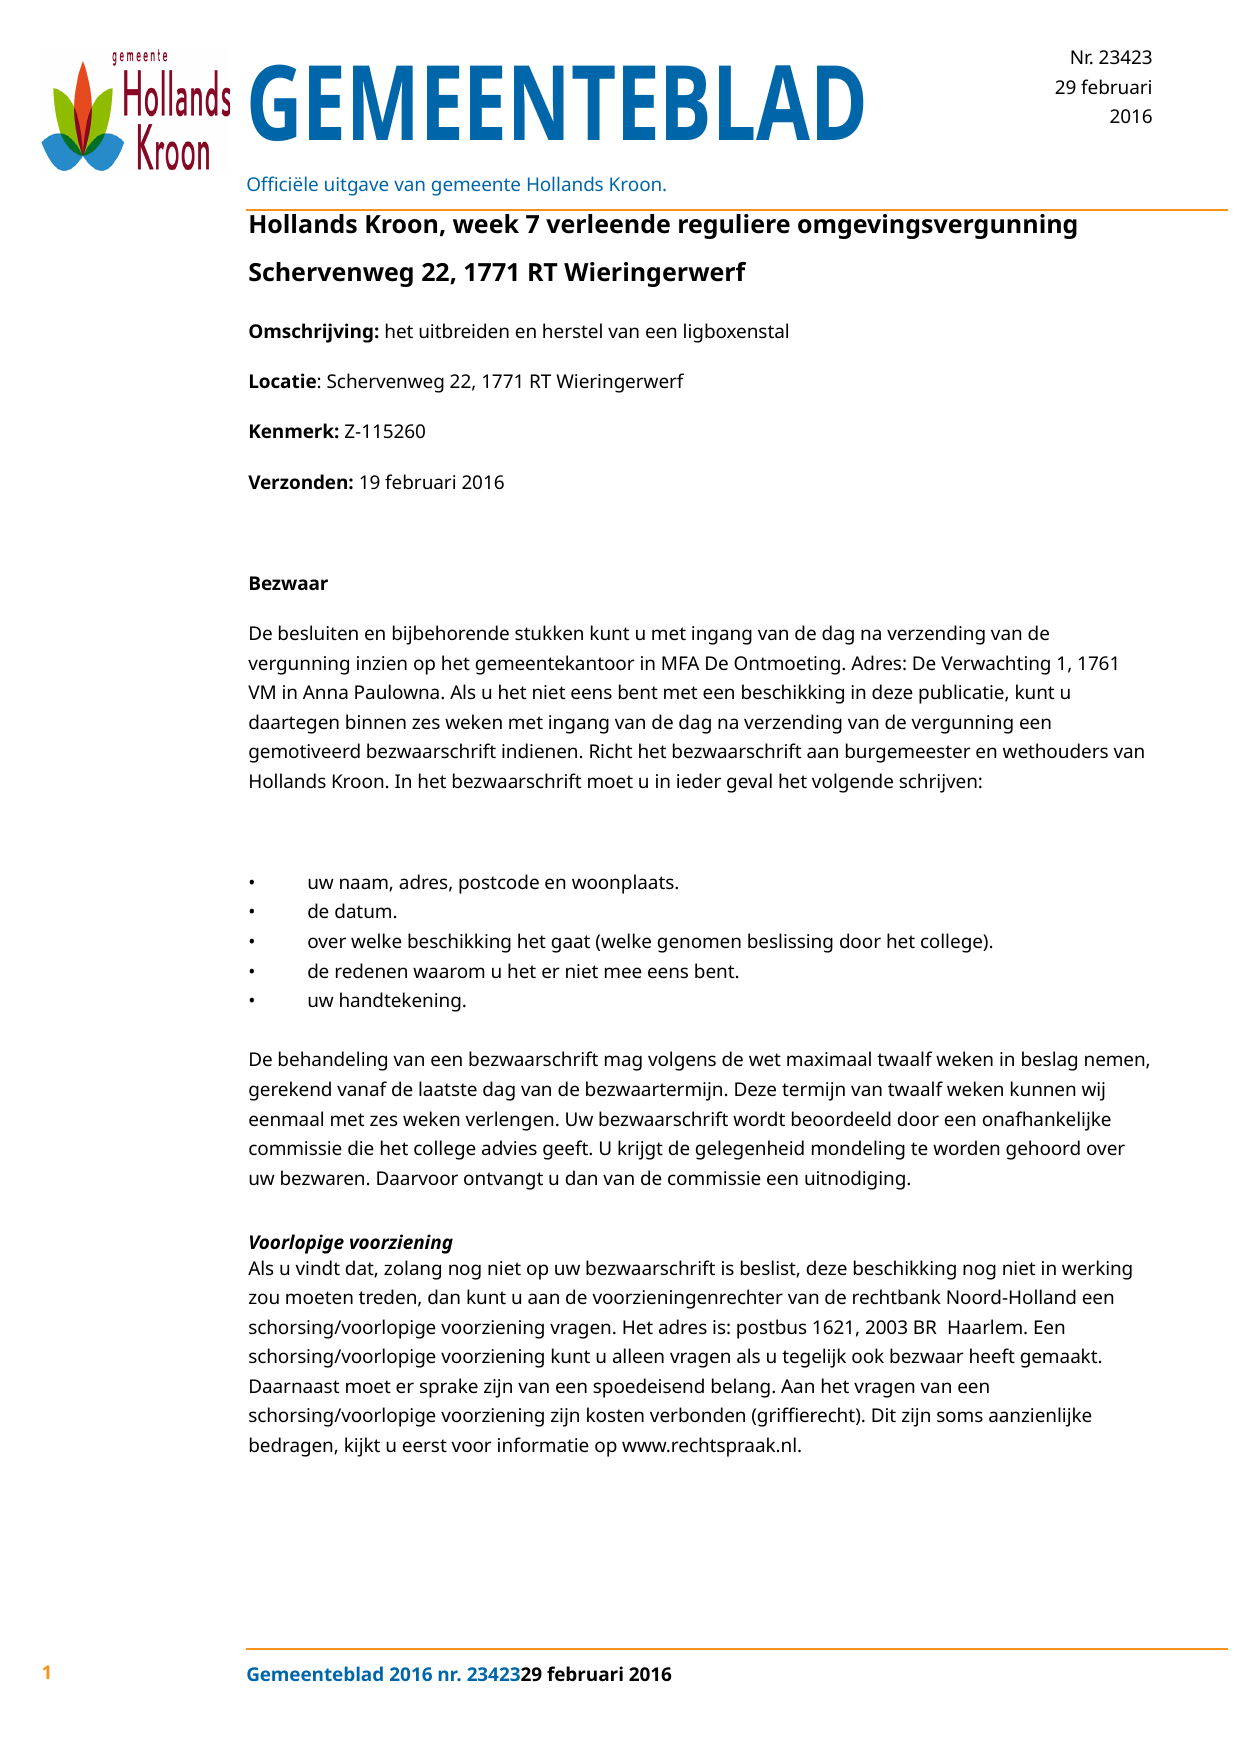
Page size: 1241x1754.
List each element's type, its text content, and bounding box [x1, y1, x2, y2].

list de redenen waarom u het er niet mee eens bent. [248, 958, 1152, 984]
list over welke beschikking het gaat (welke genomen beslissing door het college). [248, 928, 1152, 954]
text Verzonden: 19 februari 2016 [248, 469, 1152, 495]
list uw naam, adres, postcode en woonplaats. [248, 869, 1152, 895]
text Bezwaar [248, 570, 1152, 596]
text De besluiten en bijbehorende stukken kunt u met ingang van de dag na verzending van de vergunning inzien op het gemeentekantoor in MFA De Ontmoeting. Adres: De Verwachting 1, 1761 VM in Anna Paulowna. Als u het niet eens bent met een beschikking in deze publicatie, kunt u daartegen binnen zes weken met ingang van de dag na verzending van de vergunning een gemotiveerd bezwaarschrift indienen. Richt het bezwaarschrift aan burgemeester en wethouders van Hollands Kroon. In het bezwaarschrift moet u in ieder geval het volgende schrijven: [248, 620, 1152, 794]
text Voorlopige voorziening [248, 1229, 1152, 1255]
list de datum. [248, 899, 1152, 924]
text Locatie: Schervenweg 22, 1771 RT Wieringerwerf [248, 368, 1152, 394]
text De behandeling van een bezwaarschrift mag volgens de wet maximaal twaalf weken in beslag nemen, gerekend vanaf de laatste dag van de bezwaartermijn. Deze termijn van twaalf weken kunnen wij eenmaal met zes weken verlengen. Uw bezwaarschrift wordt beoordeeld door een onafhankelijke commissie die het college advies geeft. U krijgt de gelegenheid mondeling te worden gehoord over uw bezwaren. Daarvoor ontvangt u dan van de commissie een uitnodiging. [248, 1047, 1152, 1191]
picture [41, 47, 231, 172]
list uw handtekening. [248, 987, 1152, 1013]
text Als u vindt dat, zolang nog niet op uw bezwaarschrift is beslist, deze beschikking nog niet in werking zou moeten treden, dan kunt u aan de voorzieningenrechter van de rechtbank Noord-Holland een schorsing/voorlopige voorziening vragen. Het adres is: postbus 1621, 2003 BR Haarlem. Een schorsing/voorlopige voorziening kunt u alleen vragen als u tegelijk ook bezwaar heeft gemaakt. Daarnaast moet er sprake zijn van een spoedeisend belang. Aan het vragen van een schorsing/voorlopige voorziening zijn kosten verbonden (griffierecht). Dit zijn soms aanzienlijke bedragen, kijkt u eerst voor informatie op www.rechtspraak.nl. [248, 1255, 1152, 1458]
text Kenmerk: Z-115260 [248, 419, 1152, 444]
text Omschrijving: het uitbreiden en herstel van een ligboxenstal [248, 318, 1152, 344]
text Hollands Kroon, week 7 verleende reguliere omgevingsvergunning Schervenweg 22, 1771 RT Wieringerwerf [248, 211, 1152, 288]
